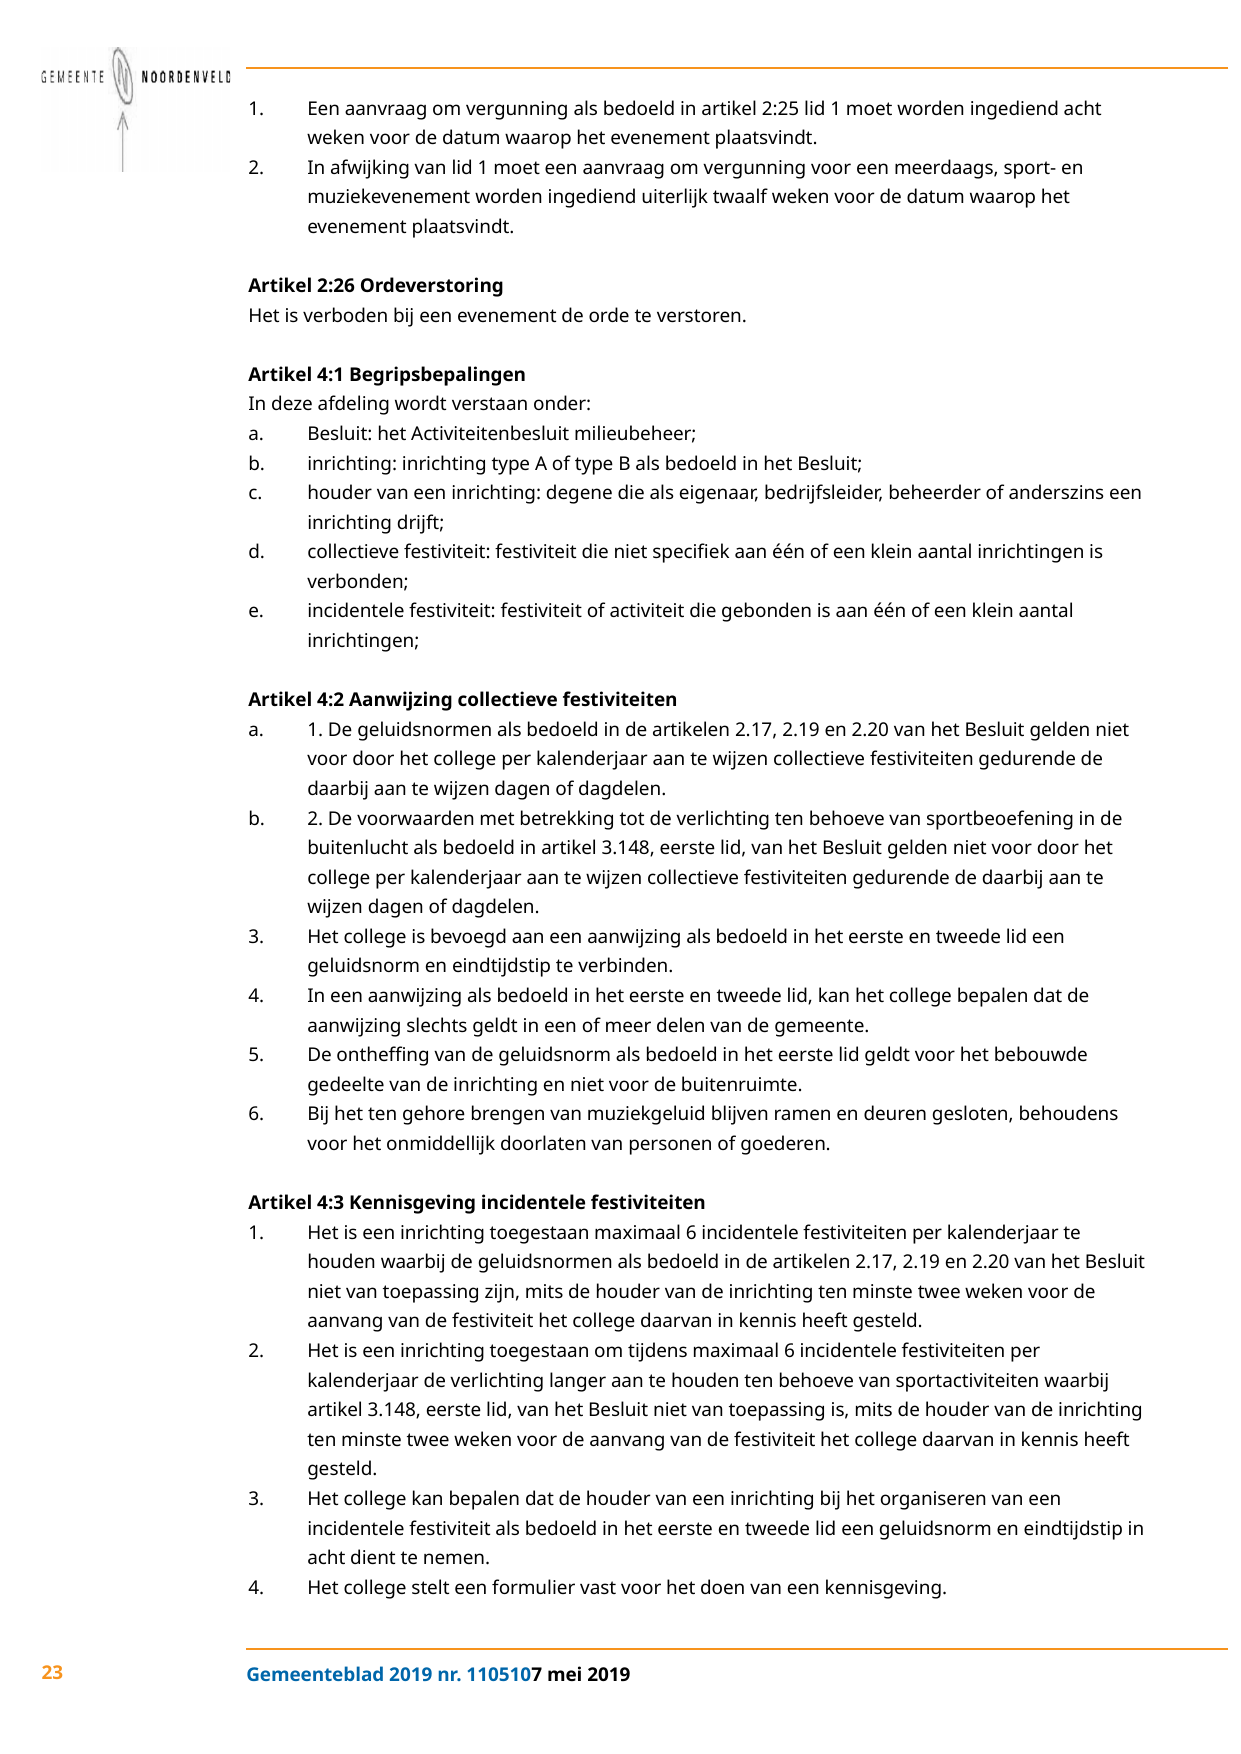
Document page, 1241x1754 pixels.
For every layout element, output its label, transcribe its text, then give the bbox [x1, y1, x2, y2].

text Artikel 2:26 Ordeverstoring [248, 272, 1152, 298]
picture [41, 47, 231, 172]
list Het is een inrichting toegestaan maximaal 6 incidentele festiviteiten per kalenderjaar te houden waarbij de geluidsnormen als bedoeld in de artikelen 2.17, 2.19 en 2.20 van het Besluit niet van toepassing zijn, mits de houder van de inrichting ten minste twee weken voor de aanvang van de festiviteit het college daarvan in kennis heeft gesteld. [248, 1219, 1152, 1333]
list 1. De geluidsnormen als bedoeld in de artikelen 2.17, 2.19 en 2.20 van het Besluit gelden niet voor door het college per kalenderjaar aan te wijzen collectieve festiviteiten gedurende de daarbij aan te wijzen dagen of dagdelen. [248, 716, 1152, 801]
text Artikel 4:2 Aanwijzing collectieve festiviteiten [248, 686, 1152, 712]
list collectieve festiviteit: festiviteit die niet specifiek aan één of een klein aantal inrichtingen is verbonden; [248, 538, 1152, 594]
text Artikel 4:3 Kennisgeving incidentele festiviteiten [248, 1189, 1152, 1215]
list Het is een inrichting toegestaan om tijdens maximaal 6 incidentele festiviteiten per kalenderjaar de verlichting langer aan te houden ten behoeve van sportactiviteiten waarbij artikel 3.148, eerste lid, van het Besluit niet van toepassing is, mits de houder van de inrichting ten minste twee weken voor de aanvang van de festiviteit het college daarvan in kennis heeft gesteld. [248, 1337, 1152, 1481]
text In deze afdeling wordt verstaan onder: [248, 391, 1152, 416]
list In een aanwijzing als bedoeld in het eerste en tweede lid, kan het college bepalen dat de aanwijzing slechts geldt in een of meer delen van de gemeente. [248, 982, 1152, 1038]
list Besluit: het Activiteitenbesluit milieubeheer; [248, 420, 1152, 446]
list houder van een inrichting: degene die als eigenaar, bedrijfsleider, beheerder of anderszins een inrichting drijft; [248, 479, 1152, 535]
list Het college stelt een formulier vast voor het doen van een kennisgeving. [248, 1574, 1152, 1600]
list De ontheffing van de geluidsnorm als bedoeld in het eerste lid geldt voor het bebouwde gedeelte van de inrichting en niet voor de buitenruimte. [248, 1041, 1152, 1097]
list Het college is bevoegd aan een aanwijzing als bedoeld in het eerste en tweede lid een geluidsnorm en eindtijdstip te verbinden. [248, 923, 1152, 978]
list Bij het ten gehore brengen van muziekgeluid blijven ramen en deuren gesloten, behoudens voor het onmiddellijk doorlaten van personen of goederen. [248, 1101, 1152, 1156]
list incidentele festiviteit: festiviteit of activiteit die gebonden is aan één of een klein aantal inrichtingen; [248, 598, 1152, 653]
list In afwijking van lid 1 moet een aanvraag om vergunning voor een meerdaags, sport- en muziekevenement worden ingediend uiterlijk twaalf weken voor de datum waarop het evenement plaatsvindt. [248, 154, 1152, 239]
list Een aanvraag om vergunning als bedoeld in artikel 2:25 lid 1 moet worden ingediend acht weken voor de datum waarop het evenement plaatsvindt. [248, 95, 1152, 150]
list inrichting: inrichting type A of type B als bedoeld in het Besluit; [248, 450, 1152, 476]
text Artikel 4:1 Begripsbepalingen [248, 361, 1152, 387]
list Het college kan bepalen dat de houder van een inrichting bij het organiseren van een incidentele festiviteit als bedoeld in het eerste en tweede lid een geluidsnorm en eindtijdstip in acht dient te nemen. [248, 1485, 1152, 1570]
list 2. De voorwaarden met betrekking tot de verlichting ten behoeve van sportbeoefening in de buitenlucht als bedoeld in artikel 3.148, eerste lid, van het Besluit gelden niet voor door het college per kalenderjaar aan te wijzen collectieve festiviteiten gedurende de daarbij aan te wijzen dagen of dagdelen. [248, 805, 1152, 919]
text Het is verboden bij een evenement de orde te verstoren. [248, 302, 1152, 328]
